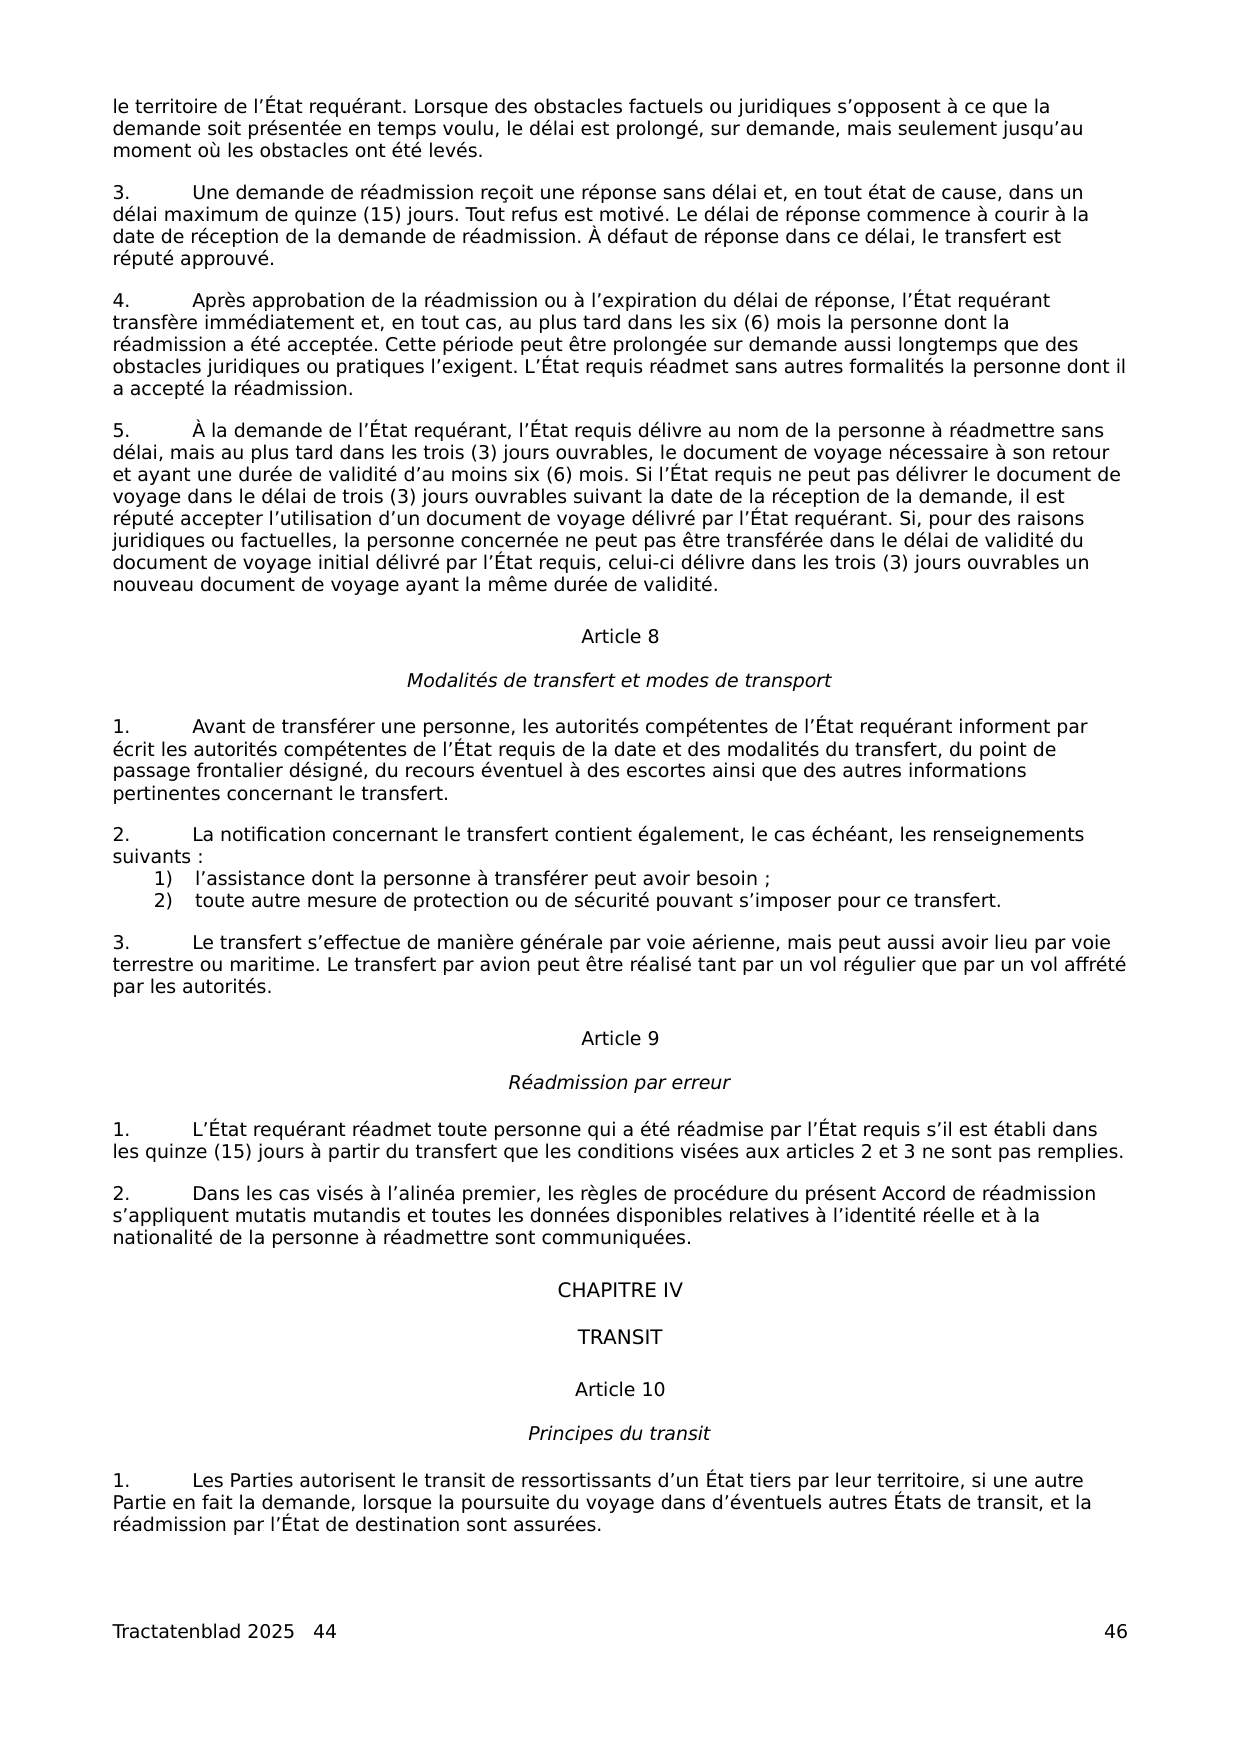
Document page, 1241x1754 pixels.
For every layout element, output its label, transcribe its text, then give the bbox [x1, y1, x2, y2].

text 1. Avant de transférer une personne, les autorités compétentes de l’État requérant informent par écrit les autorités compétentes de l’État requis de la date et des modalités du transfert, du point de passage frontalier désigné, du recours éventuel à des escortes ainsi que des autres informations pertinentes concernant le transfert. [112, 716, 1128, 804]
text 1. L’État requérant réadmet toute personne qui a été réadmise par l’État requis s’il est établi dans les quinze (15) jours à partir du transfert que les conditions visées aux articles 2 et 3 ne sont pas remplies. [112, 1119, 1128, 1163]
text 2. Dans les cas visés à l’alinéa premier, les règles de procédure du présent Accord de réadmission s’appliquent mutatis mutandis et toutes les données disponibles relatives à l’identité réelle et à la nationalité de la personne à réadmettre sont communiquées. [112, 1183, 1128, 1249]
text 4. Après approbation de la réadmission ou à l’expiration du délai de réponse, l’État requérant transfère immédiatement et, en tout cas, au plus tard dans les six (6) mois la personne dont la réadmission a été acceptée. Cette période peut être prolongée sur demande aussi longtemps que des obstacles juridiques ou pratiques l’exigent. L’État requis réadmet sans autres formalités la personne dont il a accepté la réadmission. [112, 290, 1128, 400]
subtitle Article 10 Principes du transit [112, 1379, 1128, 1445]
text 2) toute autre mesure de protection ou de sécurité pouvant s’imposer pour ce transfert. [153, 890, 1128, 912]
text 5. À la demande de l’État requérant, l’État requis délivre au nom de la personne à réadmettre sans délai, mais au plus tard dans les trois (3) jours ouvrables, le document de voyage nécessaire à son retour et ayant une durée de validité d’au moins six (6) mois. Si l’État requis ne peut pas délivrer le document de voyage dans le délai de trois (3) jours ouvrables suivant la date de la réception de la demande, il est réputé accepter l’utilisation d’un document de voyage délivré par l’État requérant. Si, pour des raisons juridiques ou factuelles, la personne concernée ne peut pas être transférée dans le délai de validité du document de voyage initial délivré par l’État requis, celui-ci délivre dans les trois (3) jours ouvrables un nouveau document de voyage ayant la même durée de validité. [112, 420, 1128, 596]
text 1) l’assistance dont la personne à transférer peut avoir besoin ; [153, 868, 1128, 890]
text le territoire de l’État requérant. Lorsque des obstacles factuels ou juridiques s’opposent à ce que la demande soit présentée en temps voulu, le délai est prolongé, sur demande, mais seulement jusqu’au moment où les obstacles ont été levés. [112, 96, 1128, 162]
subtitle Article 9 Réadmission par erreur [112, 1028, 1128, 1094]
subtitle CHAPITRE IV TRANSIT [112, 1279, 1128, 1349]
text 1. Les Parties autorisent le transit de ressortissants d’un État tiers par leur territoire, si une autre Partie en fait la demande, lorsque la poursuite du voyage dans d’éventuels autres États de transit, et la réadmission par l’État de destination sont assurées. [112, 1470, 1128, 1536]
text 3. Le transfert s’effectue de manière générale par voie aérienne, mais peut aussi avoir lieu par voie terrestre ou maritime. Le transfert par avion peut être réalisé tant par un vol régulier que par un vol affrété par les autorités. [112, 932, 1128, 998]
text 3. Une demande de réadmission reçoit une réponse sans délai et, en tout état de cause, dans un délai maximum de quinze (15) jours. Tout refus est motivé. Le délai de réponse commence à courir à la date de réception de la demande de réadmission. À défaut de réponse dans ce délai, le transfert est réputé approuvé. [112, 182, 1128, 270]
subtitle Article 8 Modalités de transfert et modes de transport [112, 626, 1128, 691]
text 2. La notification concernant le transfert contient également, le cas échéant, les renseignements suivants : [112, 824, 1128, 868]
